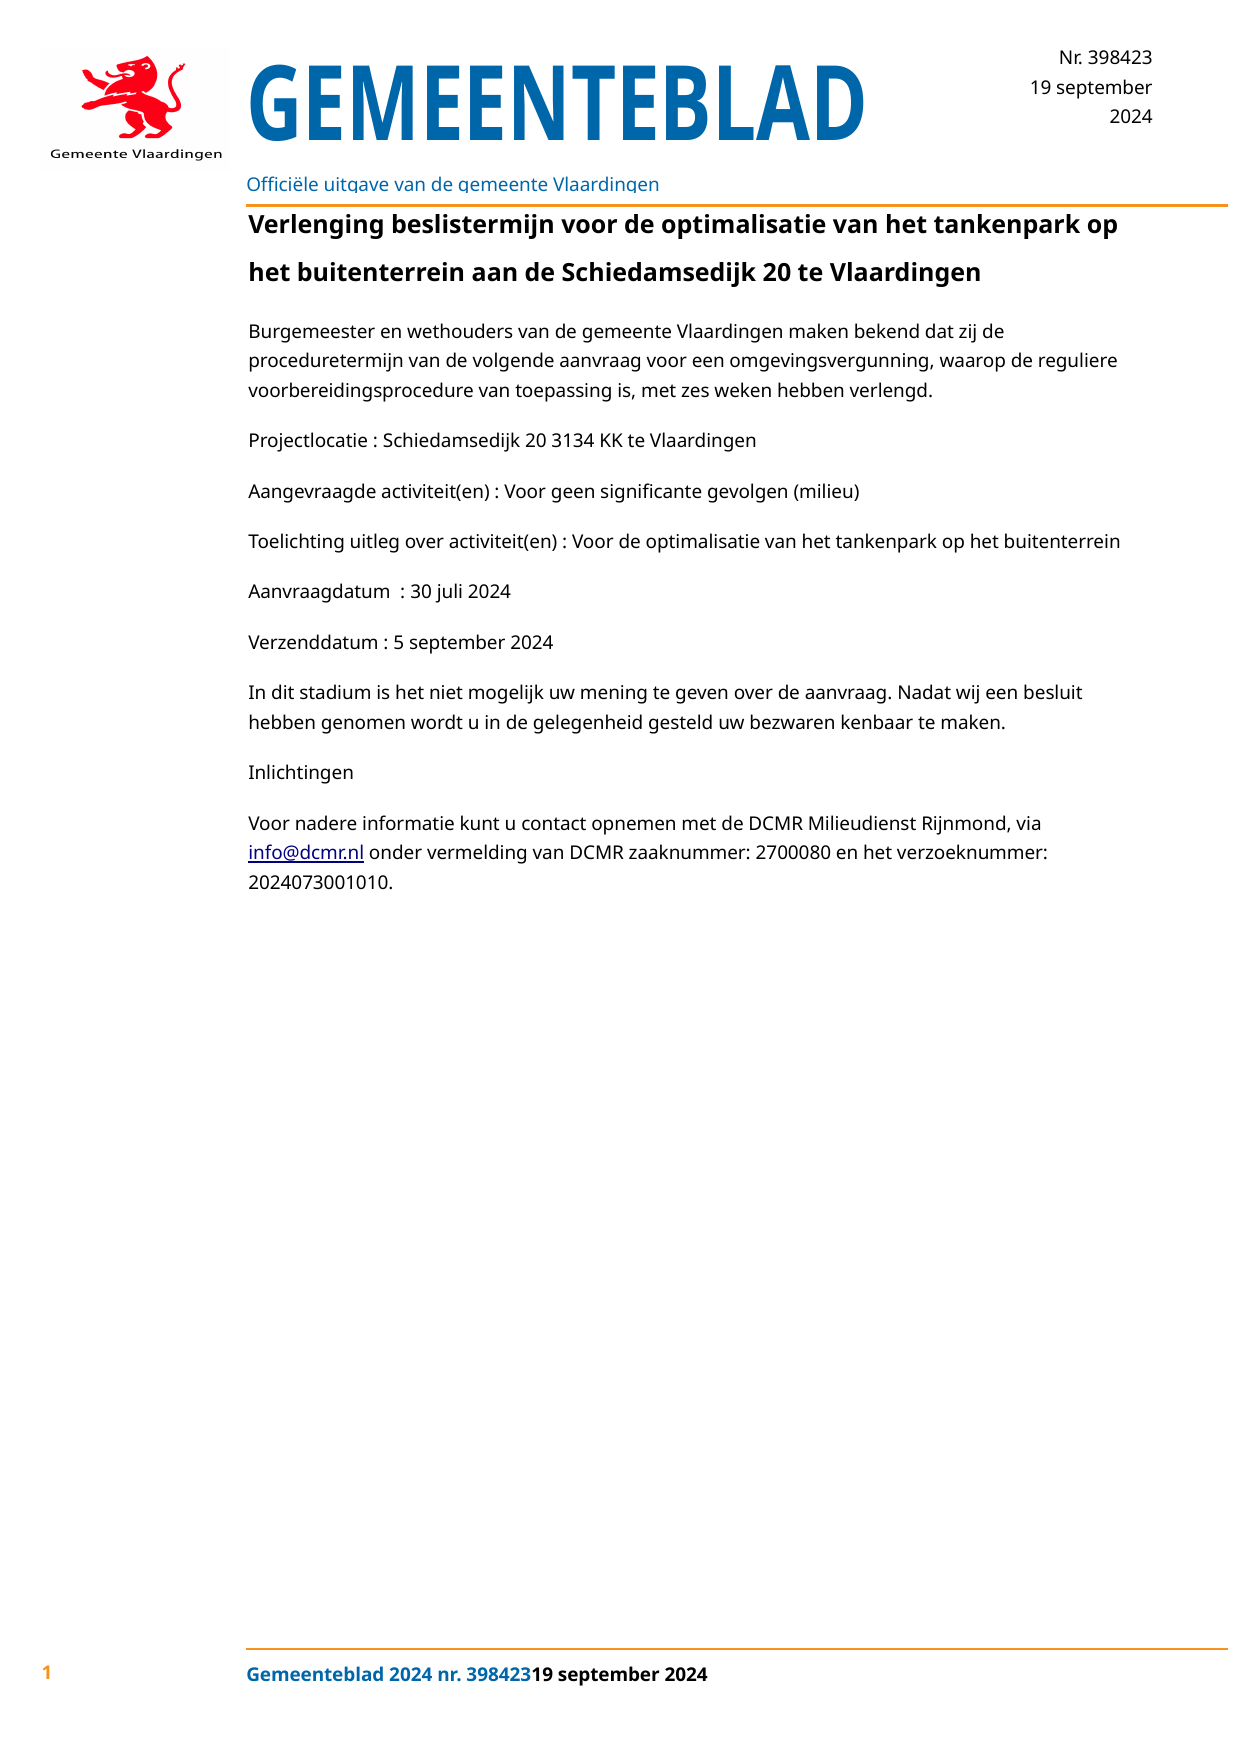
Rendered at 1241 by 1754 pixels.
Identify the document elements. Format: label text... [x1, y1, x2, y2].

text Verzenddatum : 5 september 2024 [248, 629, 1152, 655]
text Voor nadere informatie kunt u contact opnemen met de DCMR Milieudienst Rijnmond, via info@dcmr.nl onder vermelding van DCMR zaaknummer: 2700080 en het verzoeknummer: 2024073001010. [248, 810, 1152, 895]
text Verlenging beslistermijn voor de optimalisatie van het tankenpark op het buitenterrein aan de Schiedamsedijk 20 te Vlaardingen [248, 207, 1152, 288]
text Projectlocatie : Schiedamsedijk 20 3134 KK te Vlaardingen [248, 427, 1152, 453]
picture [41, 47, 231, 172]
text Aanvraagdatum : 30 juli 2024 [248, 579, 1152, 604]
text In dit stadium is het niet mogelijk uw mening te geven over de aanvraag. Nadat wij een besluit hebben genomen wordt u in de gelegenheid gesteld uw bezwaren kenbaar te maken. [248, 679, 1152, 735]
text Aangevraagde activiteit(en) : Voor geen significante gevolgen (milieu) [248, 478, 1152, 504]
text Toelichting uitleg over activiteit(en) : Voor de optimalisatie van het tankenpark op het buitenterrein [248, 528, 1152, 554]
text Inlichtingen [248, 759, 1152, 785]
text Burgemeester en wethouders van de gemeente Vlaardingen maken bekend dat zij de proceduretermijn van de volgende aanvraag voor een omgevingsvergunning, waarop de reguliere voorbereidingsprocedure van toepassing is, met zes weken hebben verlengd. [248, 318, 1152, 403]
